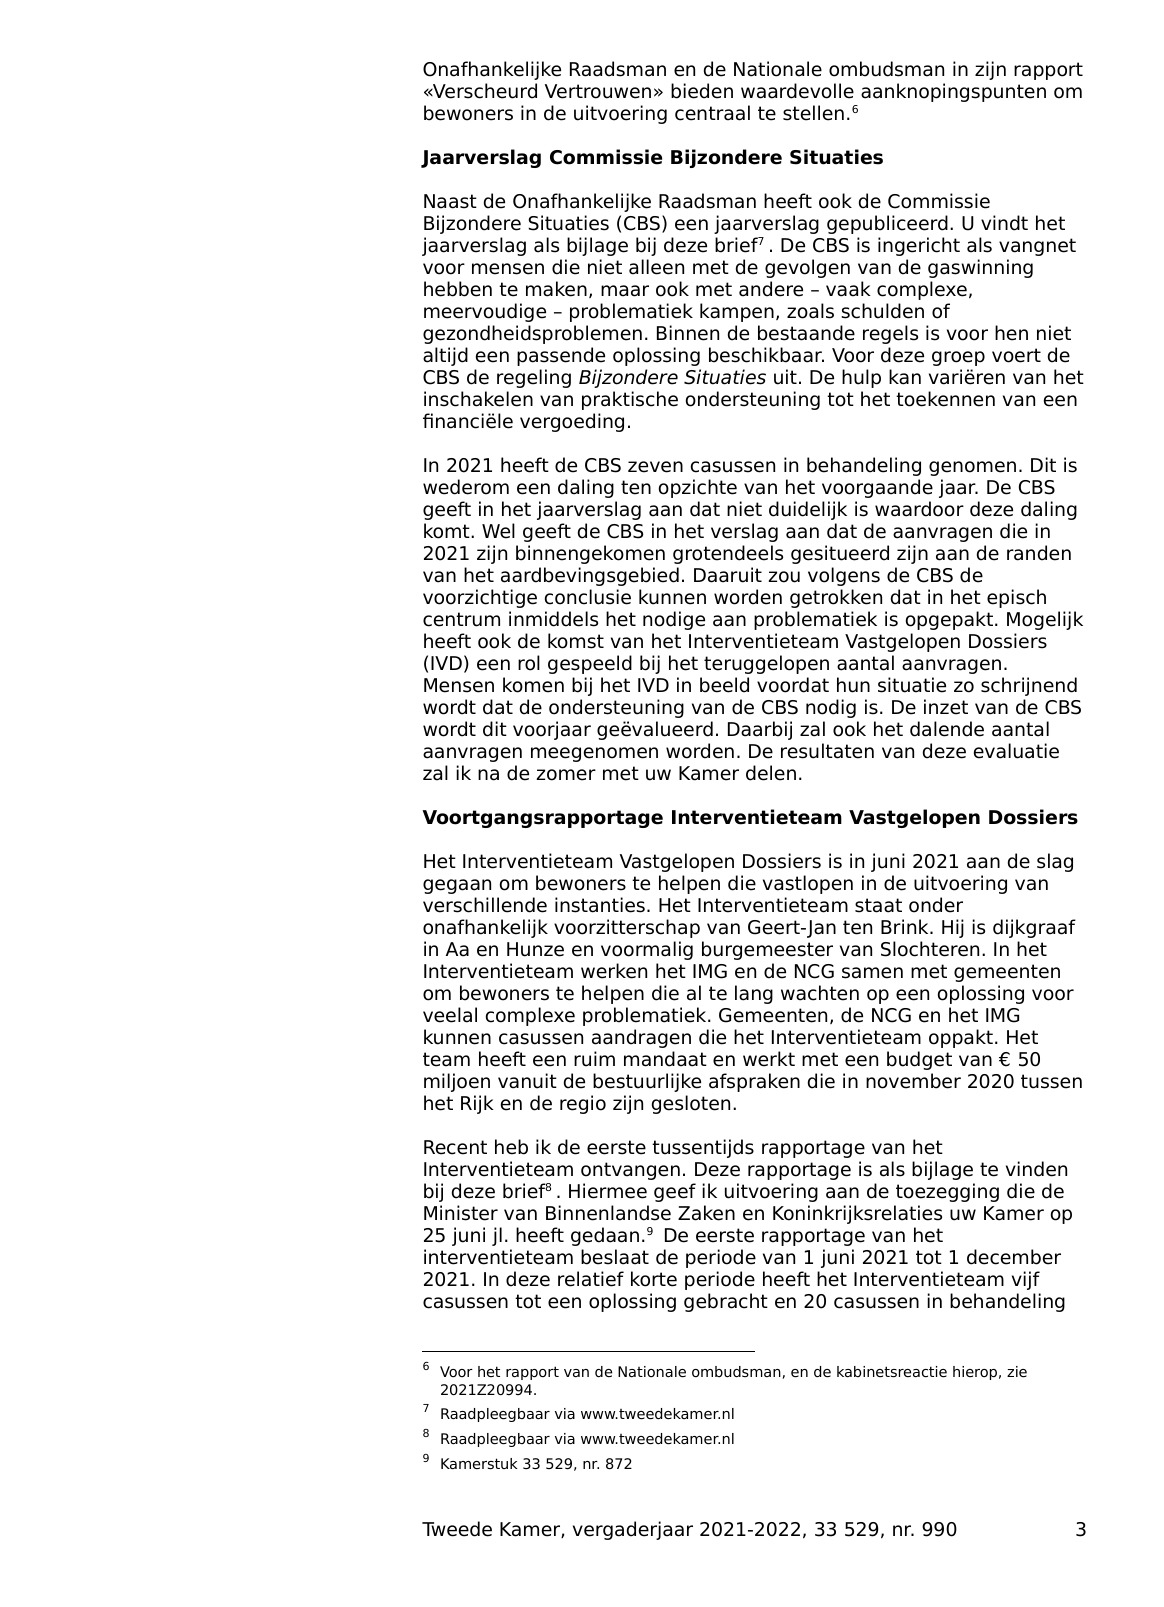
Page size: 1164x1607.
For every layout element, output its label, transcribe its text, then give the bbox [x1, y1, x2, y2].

text Recent heb ik de eerste tussentijds rapportage van het Interventieteam ontvangen. Deze rapportage is als bijlage te vinden bij deze brief. Hiermee geef ik uitvoering aan de toezegging die de Minister van Binnenlandse Zaken en Koninkrijksrelaties uw Kamer op 25 juni jl. heeft gedaan. De eerste rapportage van het interventieteam beslaat de periode van 1 juni 2021 tot 1 december 2021. In deze relatief korte periode heeft het Interventieteam vijf casussen tot een oplossing gebracht en 20 casussen in behandeling [422, 1137, 1087, 1313]
subtitle Jaarverslag Commissie Bijzondere Situaties [422, 147, 1087, 169]
text Raadpleegbaar via www.tweedekamer.nl [422, 1402, 1087, 1424]
text Voor het rapport van de Nationale ombudsman, en de kabinetsreactie hierop, zie 2021Z20994. [422, 1360, 1087, 1399]
text Onafhankelijke Raadsman en de Nationale ombudsman in zijn rapport «Verscheurd Vertrouwen» bieden waardevolle aanknopingspunten om bewoners in de uitvoering centraal te stellen. [422, 59, 1087, 125]
text In 2021 heeft de CBS zeven casussen in behandeling genomen. Dit is wederom een daling ten opzichte van het voorgaande jaar. De CBS geeft in het jaarverslag aan dat niet duidelijk is waardoor deze daling komt. Wel geeft de CBS in het verslag aan dat de aanvragen die in 2021 zijn binnengekomen grotendeels gesitueerd zijn aan de randen van het aardbevingsgebied. Daaruit zou volgens de CBS de voorzichtige conclusie kunnen worden getrokken dat in het episch centrum inmiddels het nodige aan problematiek is opgepakt. Mogelijk heeft ook de komst van het Interventieteam Vastgelopen Dossiers (IVD) een rol gespeeld bij het teruggelopen aantal aanvragen. Mensen komen bij het IVD in beeld voordat hun situatie zo schrijnend wordt dat de ondersteuning van de CBS nodig is. De inzet van de CBS wordt dit voorjaar geëvalueerd. Daarbij zal ook het dalende aantal aanvragen meegenomen worden. De resultaten van deze evaluatie zal ik na de zomer met uw Kamer delen. [422, 455, 1087, 785]
text Raadpleegbaar via www.tweedekamer.nl [422, 1427, 1087, 1449]
subtitle Voortgangsrapportage Interventieteam Vastgelopen Dossiers [422, 807, 1087, 829]
text Naast de Onafhankelijke Raadsman heeft ook de Commissie Bijzondere Situaties (CBS) een jaarverslag gepubliceerd. U vindt het jaarverslag als bijlage bij deze brief. De CBS is ingericht als vangnet voor mensen die niet alleen met de gevolgen van de gaswinning hebben te maken, maar ook met andere – vaak complexe, meervoudige – problematiek kampen, zoals schulden of gezondheidsproblemen. Binnen de bestaande regels is voor hen niet altijd een passende oplossing beschikbaar. Voor deze groep voert de CBS de regeling Bijzondere Situaties uit. De hulp kan variëren van het inschakelen van praktische ondersteuning tot het toekennen van een financiële vergoeding. [422, 191, 1087, 433]
text Het Interventieteam Vastgelopen Dossiers is in juni 2021 aan de slag gegaan om bewoners te helpen die vastlopen in de uitvoering van verschillende instanties. Het Interventieteam staat onder onafhankelijk voorzitterschap van Geert-Jan ten Brink. Hij is dijkgraaf in Aa en Hunze en voormalig burgemeester van Slochteren. In het Interventieteam werken het IMG en de NCG samen met gemeenten om bewoners te helpen die al te lang wachten op een oplossing voor veelal complexe problematiek. Gemeenten, de NCG en het IMG kunnen casussen aandragen die het Interventieteam oppakt. Het team heeft een ruim mandaat en werkt met een budget van € 50 miljoen vanuit de bestuurlijke afspraken die in november 2020 tussen het Rijk en de regio zijn gesloten. [422, 851, 1087, 1115]
text Kamerstuk 33 529, nr. 872 [422, 1452, 1087, 1474]
